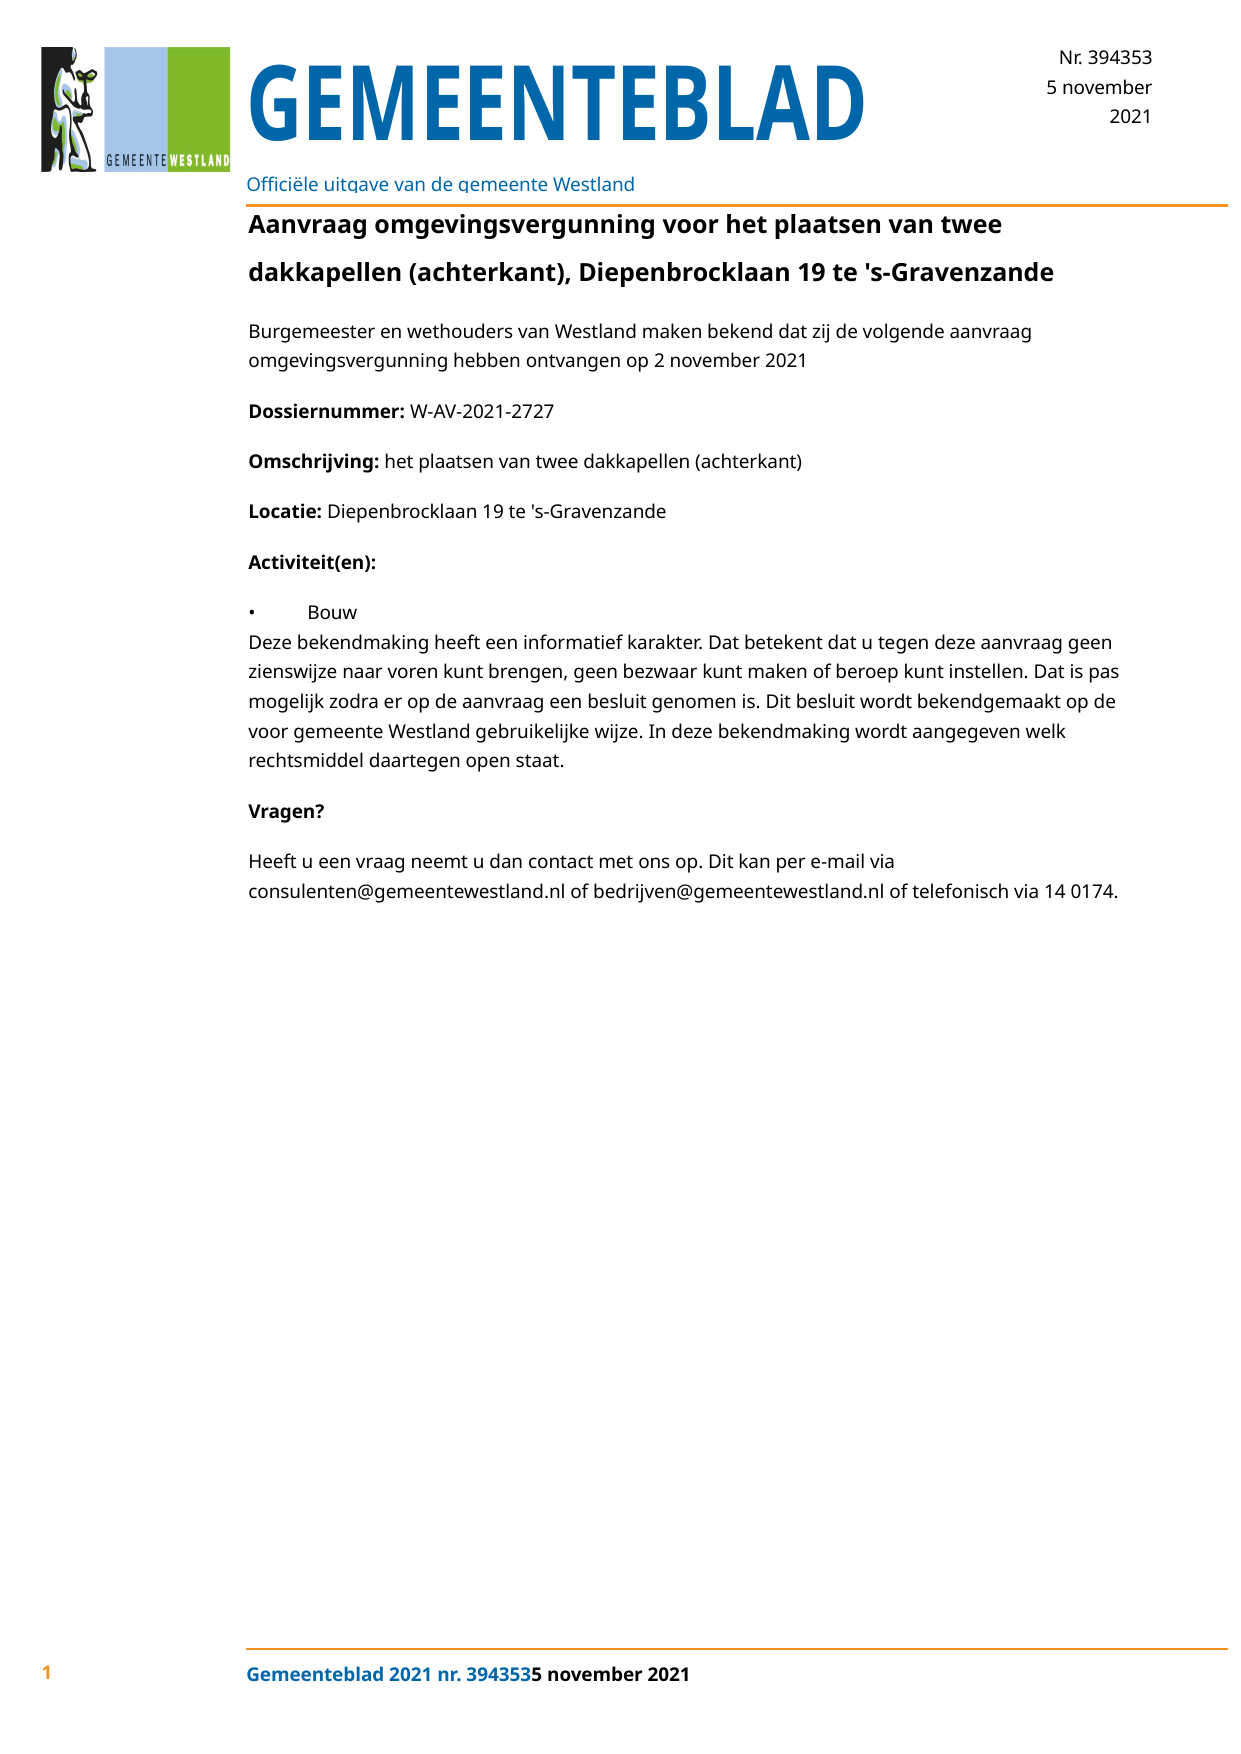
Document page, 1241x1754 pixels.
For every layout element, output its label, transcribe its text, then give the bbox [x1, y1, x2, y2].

text Omschrijving: het plaatsen van twee dakkapellen (achterkant) [248, 448, 1152, 474]
text Dossiernummer: W-AV-2021-2727 [248, 398, 1152, 424]
text Heeft u een vraag neemt u dan contact met ons op. Dit kan per e-mail via consulenten@gemeentewestland.nl of bedrijven@gemeentewestland.nl of telefonisch via 14 0174. [248, 848, 1152, 904]
text Vragen? [248, 798, 1152, 824]
text Locatie: Diepenbrocklaan 19 te 's-Gravenzande [248, 499, 1152, 524]
text Activiteit(en): [248, 549, 1152, 575]
text Burgemeester en wethouders van Westland maken bekend dat zij de volgende aanvraag omgevingsvergunning hebben ontvangen op 2 november 2021 [248, 318, 1152, 373]
picture [41, 47, 231, 172]
list Bouw [248, 599, 1152, 625]
text Aanvraag omgevingsvergunning voor het plaatsen van twee dakkapellen (achterkant), Diepenbrocklaan 19 te 's-Gravenzande [248, 207, 1152, 288]
text Deze bekendmaking heeft een informatief karakter. Dat betekent dat u tegen deze aanvraag geen zienswijze naar voren kunt brengen, geen bezwaar kunt maken of beroep kunt instellen. Dat is pas mogelijk zodra er op de aanvraag een besluit genomen is. Dit besluit wordt bekendgemaakt op de voor gemeente Westland gebruikelijke wijze. In deze bekendmaking wordt aangegeven welk rechtsmiddel daartegen open staat. [248, 629, 1152, 773]
